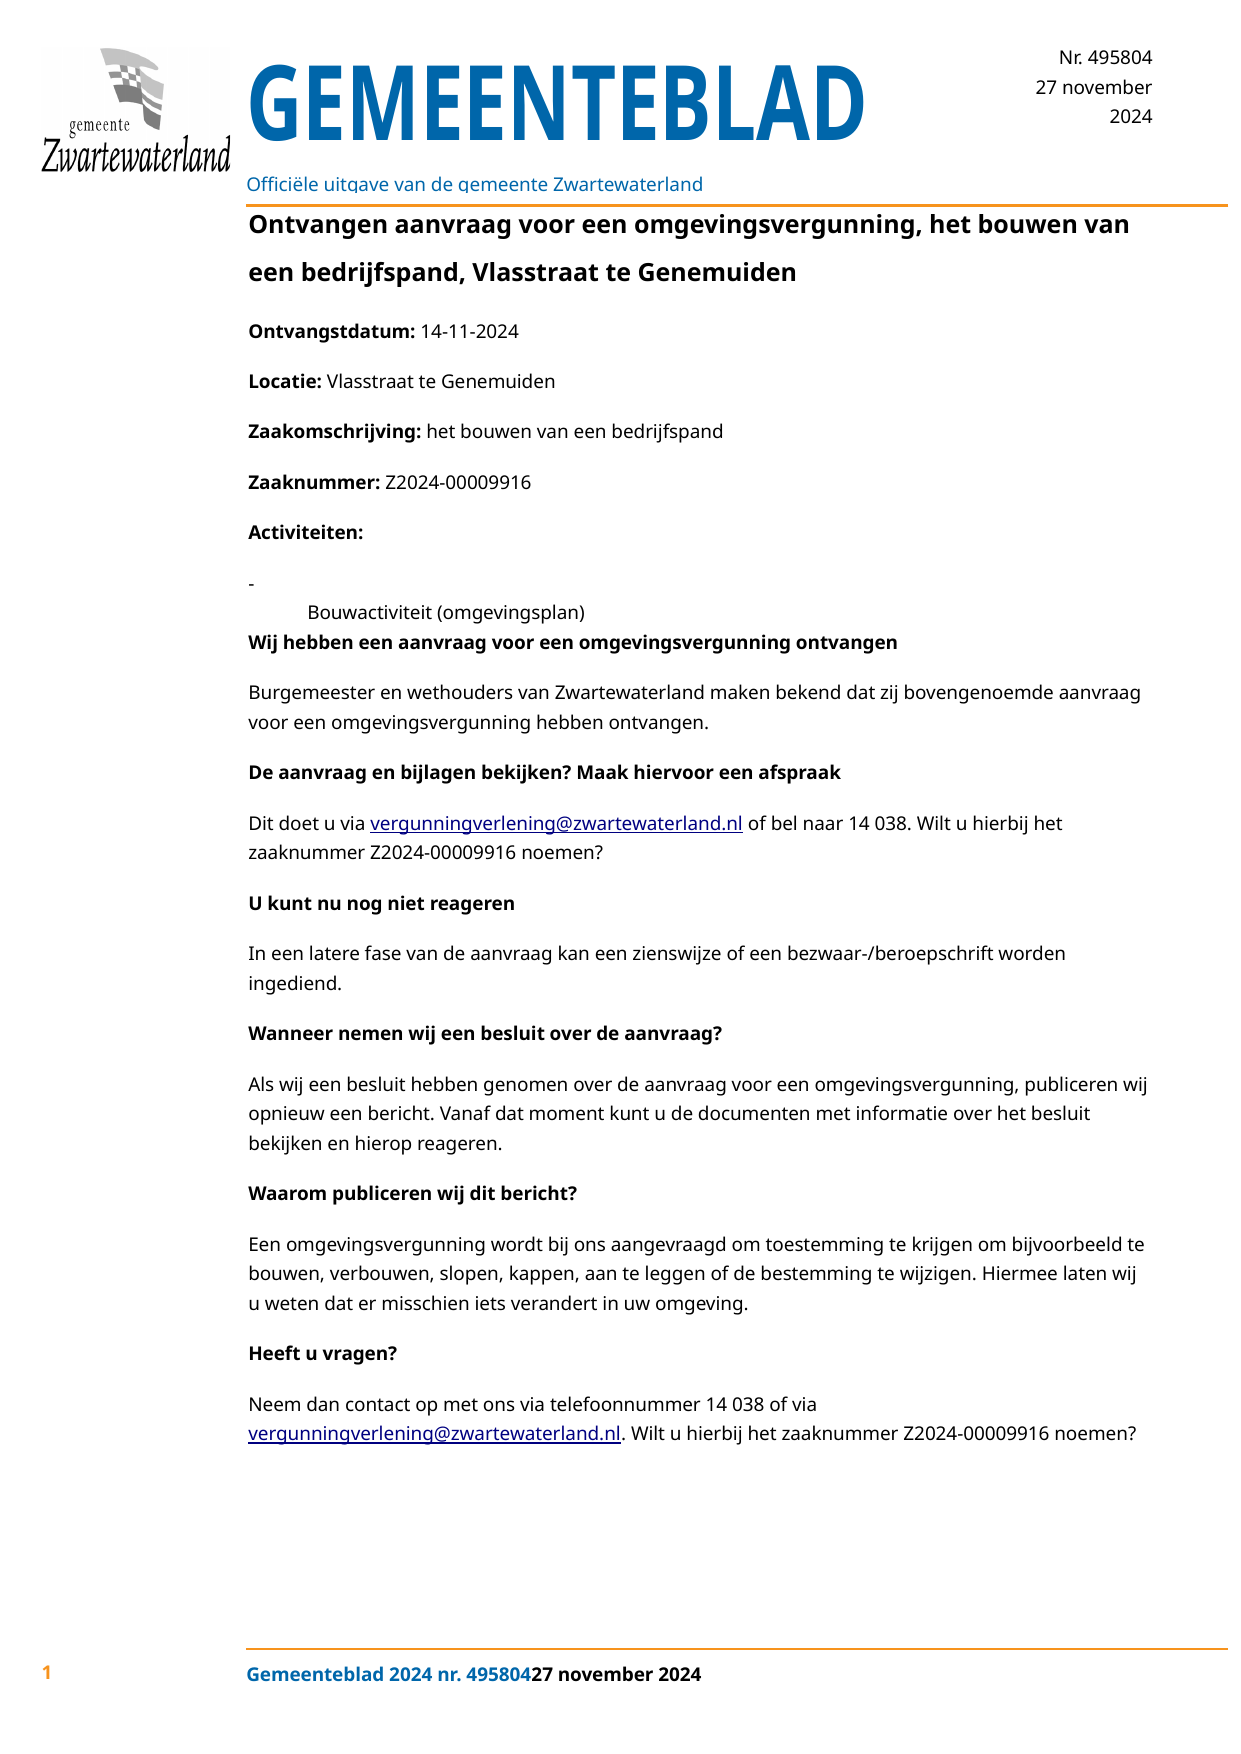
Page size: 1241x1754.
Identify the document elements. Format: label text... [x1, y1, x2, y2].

list Bouwactiviteit (omgevingsplan) [248, 599, 1152, 625]
text U kunt nu nog niet reageren [248, 890, 1152, 916]
text Burgemeester en wethouders van Zwartewaterland maken bekend dat zij bovengenoemde aanvraag voor een omgevingsvergunning hebben ontvangen. [248, 679, 1152, 735]
text Zaakomschrijving: het bouwen van een bedrijfspand [248, 419, 1152, 444]
text Activiteiten: [248, 519, 1152, 545]
text Neem dan contact op met ons via telefoonnummer 14 038 of via vergunningverlening@zwartewaterland.nl. Wilt u hierbij het zaaknummer Z2024-00009916 noemen? [248, 1391, 1152, 1446]
text Locatie: Vlasstraat te Genemuiden [248, 368, 1152, 394]
text Wanneer nemen wij een besluit over de aanvraag? [248, 1020, 1152, 1046]
text Wij hebben een aanvraag voor een omgevingsvergunning ontvangen [248, 629, 1152, 655]
text De aanvraag en bijlagen bekijken? Maak hiervoor een afspraak [248, 759, 1152, 785]
text Een omgevingsvergunning wordt bij ons aangevraagd om toestemming te krijgen om bijvoorbeeld te bouwen, verbouwen, slopen, kappen, aan te leggen of de bestemming te wijzigen. Hiermee laten wij u weten dat er misschien iets verandert in uw omgeving. [248, 1231, 1152, 1316]
text Heeft u vragen? [248, 1340, 1152, 1366]
text Waarom publiceren wij dit bericht? [248, 1180, 1152, 1206]
text Ontvangen aanvraag voor een omgevingsvergunning, het bouwen van een bedrijfspand, Vlasstraat te Genemuiden [248, 207, 1152, 288]
text In een latere fase van de aanvraag kan een zienswijze of een bezwaar-/beroepschrift worden ingediend. [248, 940, 1152, 996]
text Zaaknummer: Z2024-00009916 [248, 469, 1152, 495]
text Dit doet u via vergunningverlening@zwartewaterland.nl of bel naar 14 038. Wilt u hierbij het zaaknummer Z2024-00009916 noemen? [248, 810, 1152, 865]
picture [41, 47, 231, 172]
text Als wij een besluit hebben genomen over de aanvraag voor een omgevingsvergunning, publiceren wij opnieuw een bericht. Vanaf dat moment kunt u de documenten met informatie over het besluit bekijken en hierop reageren. [248, 1071, 1152, 1156]
text Ontvangstdatum: 14-11-2024 [248, 318, 1152, 344]
